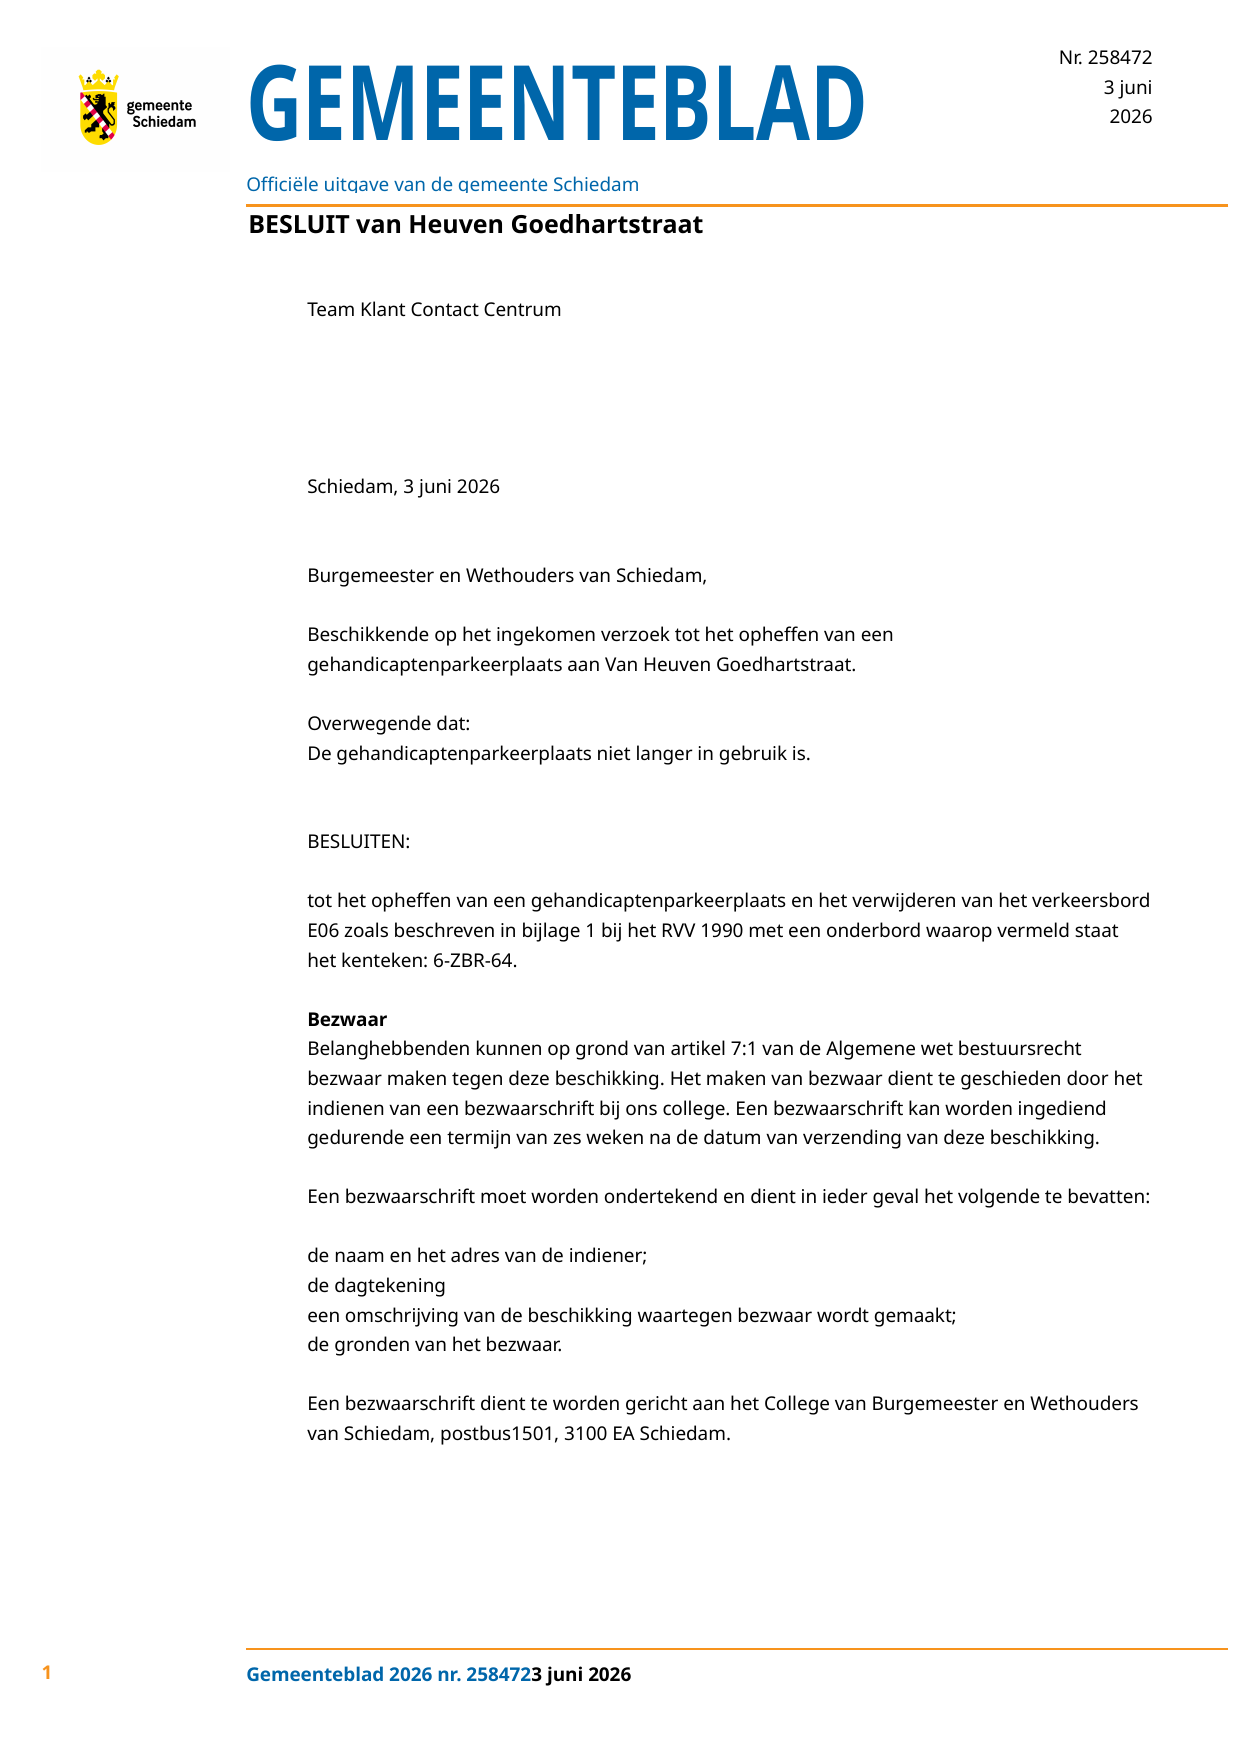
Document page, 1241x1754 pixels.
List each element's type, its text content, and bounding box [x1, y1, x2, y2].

list de gronden van het bezwaar. [248, 1331, 1152, 1357]
text BESLUIT van Heuven Goedhartstraat [248, 207, 1152, 241]
list Schiedam, 3 juni 2026 [248, 473, 1152, 499]
list De gehandicaptenparkeerplaats niet langer in gebruik is. [248, 740, 1152, 766]
list Bezwaar [248, 1006, 1152, 1032]
list Een bezwaarschrift dient te worden gericht aan het College van Burgemeester en Wethouders van Schiedam, postbus1501, 3100 EA Schiedam. [248, 1391, 1152, 1446]
list een omschrijving van de beschikking waartegen bezwaar wordt gemaakt; [248, 1302, 1152, 1328]
list Overwegende dat: [248, 710, 1152, 736]
list Een bezwaarschrift moet worden ondertekend en dient in ieder geval het volgende te bevatten: [248, 1183, 1152, 1209]
list Belanghebbenden kunnen op grond van artikel 7:1 van de Algemene wet bestuursrecht bezwaar maken tegen deze beschikking. Het maken van bezwaar dient te geschieden door het indienen van een bezwaarschrift bij ons college. Een bezwaarschrift kan worden ingediend gedurende een termijn van zes weken na de datum van verzending van deze beschikking. [248, 1036, 1152, 1150]
list Burgemeester en Wethouders van Schiedam, [248, 562, 1152, 588]
list de naam en het adres van de indiener; [248, 1243, 1152, 1268]
list de dagtekening [248, 1272, 1152, 1298]
list Beschikkende op het ingekomen verzoek tot het opheffen van een gehandicaptenparkeerplaats aan Van Heuven Goedhartstraat. [248, 621, 1152, 677]
list BESLUITEN: [248, 828, 1152, 854]
list tot het opheffen van een gehandicaptenparkeerplaats en het verwijderen van het verkeersbord E06 zoals beschreven in bijlage 1 bij het RVV 1990 met een onderbord waarop vermeld staat het kenteken: 6-ZBR-64. [248, 888, 1152, 973]
picture [41, 47, 231, 172]
list Team Klant Contact Centrum [248, 296, 1152, 322]
